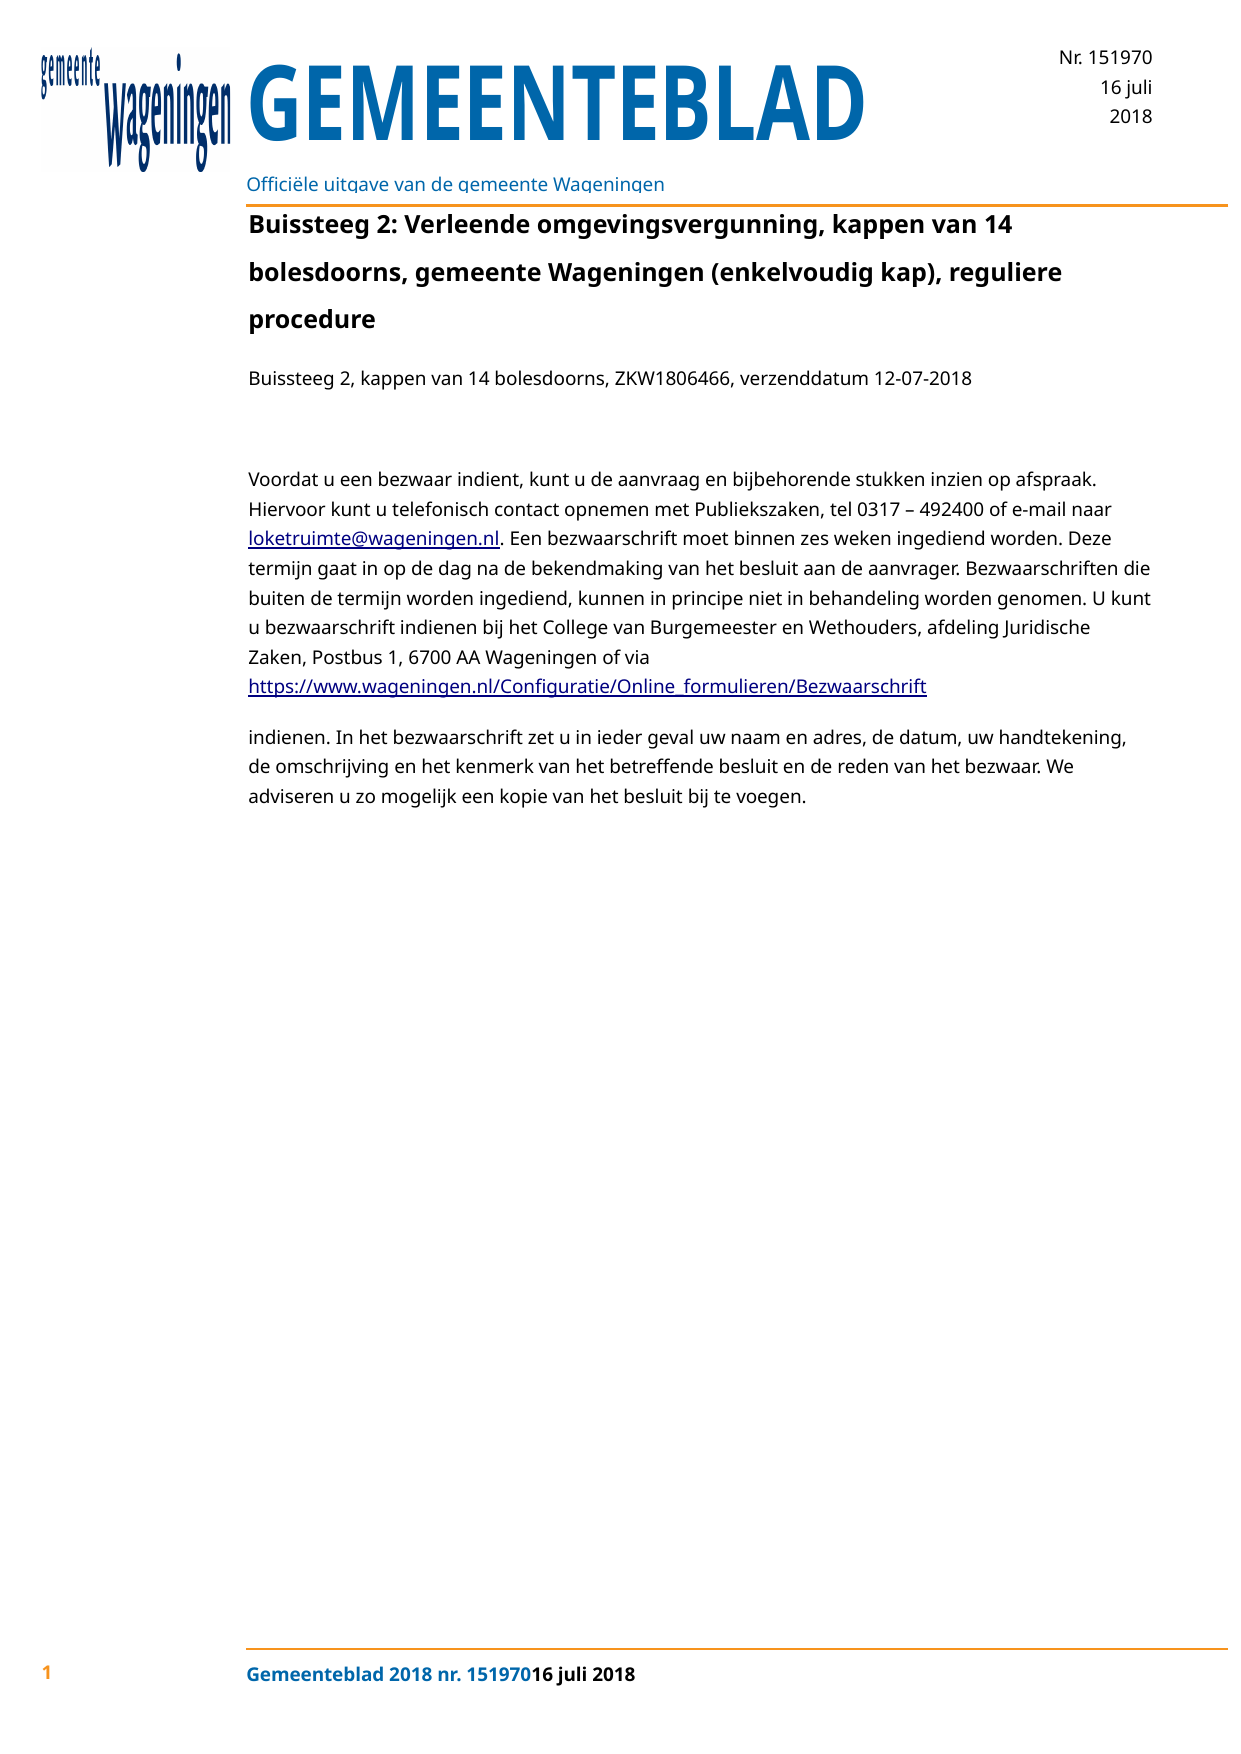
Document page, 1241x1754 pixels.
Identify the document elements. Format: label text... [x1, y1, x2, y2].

text indienen. In het bezwaarschrift zet u in ieder geval uw naam en adres, de datum, uw handtekening, de omschrijving en het kenmerk van het betreffende besluit en de reden van het bezwaar. We adviseren u zo mogelijk een kopie van het besluit bij te voegen. [248, 724, 1152, 809]
text Buissteeg 2: Verleende omgevingsvergunning, kappen van 14 bolesdoorns, gemeente Wageningen (enkelvoudig kap), reguliere procedure [248, 207, 1152, 336]
text Voordat u een bezwaar indient, kunt u de aanvraag en bijbehorende stukken inzien op afspraak. Hiervoor kunt u telefonisch contact opnemen met Publiekszaken, tel 0317 – 492400 of e-mail naar loketruimte@wageningen.nl. Een bezwaarschrift moet binnen zes weken ingediend worden. Deze termijn gaat in op de dag na de bekendmaking van het besluit aan de aanvrager. Bezwaarschriften die buiten de termijn worden ingediend, kunnen in principe niet in behandeling worden genomen. U kunt u bezwaarschrift indienen bij het College van Burgemeester en Wethouders, afdeling Juridische Zaken, Postbus 1, 6700 AA Wageningen of via https://www.wageningen.nl/Configuratie/Online_formulieren/Bezwaarschrift [248, 466, 1152, 699]
text Buissteeg 2, kappen van 14 bolesdoorns, ZKW1806466, verzenddatum 12-07-2018 [248, 366, 1152, 391]
picture [41, 47, 231, 172]
